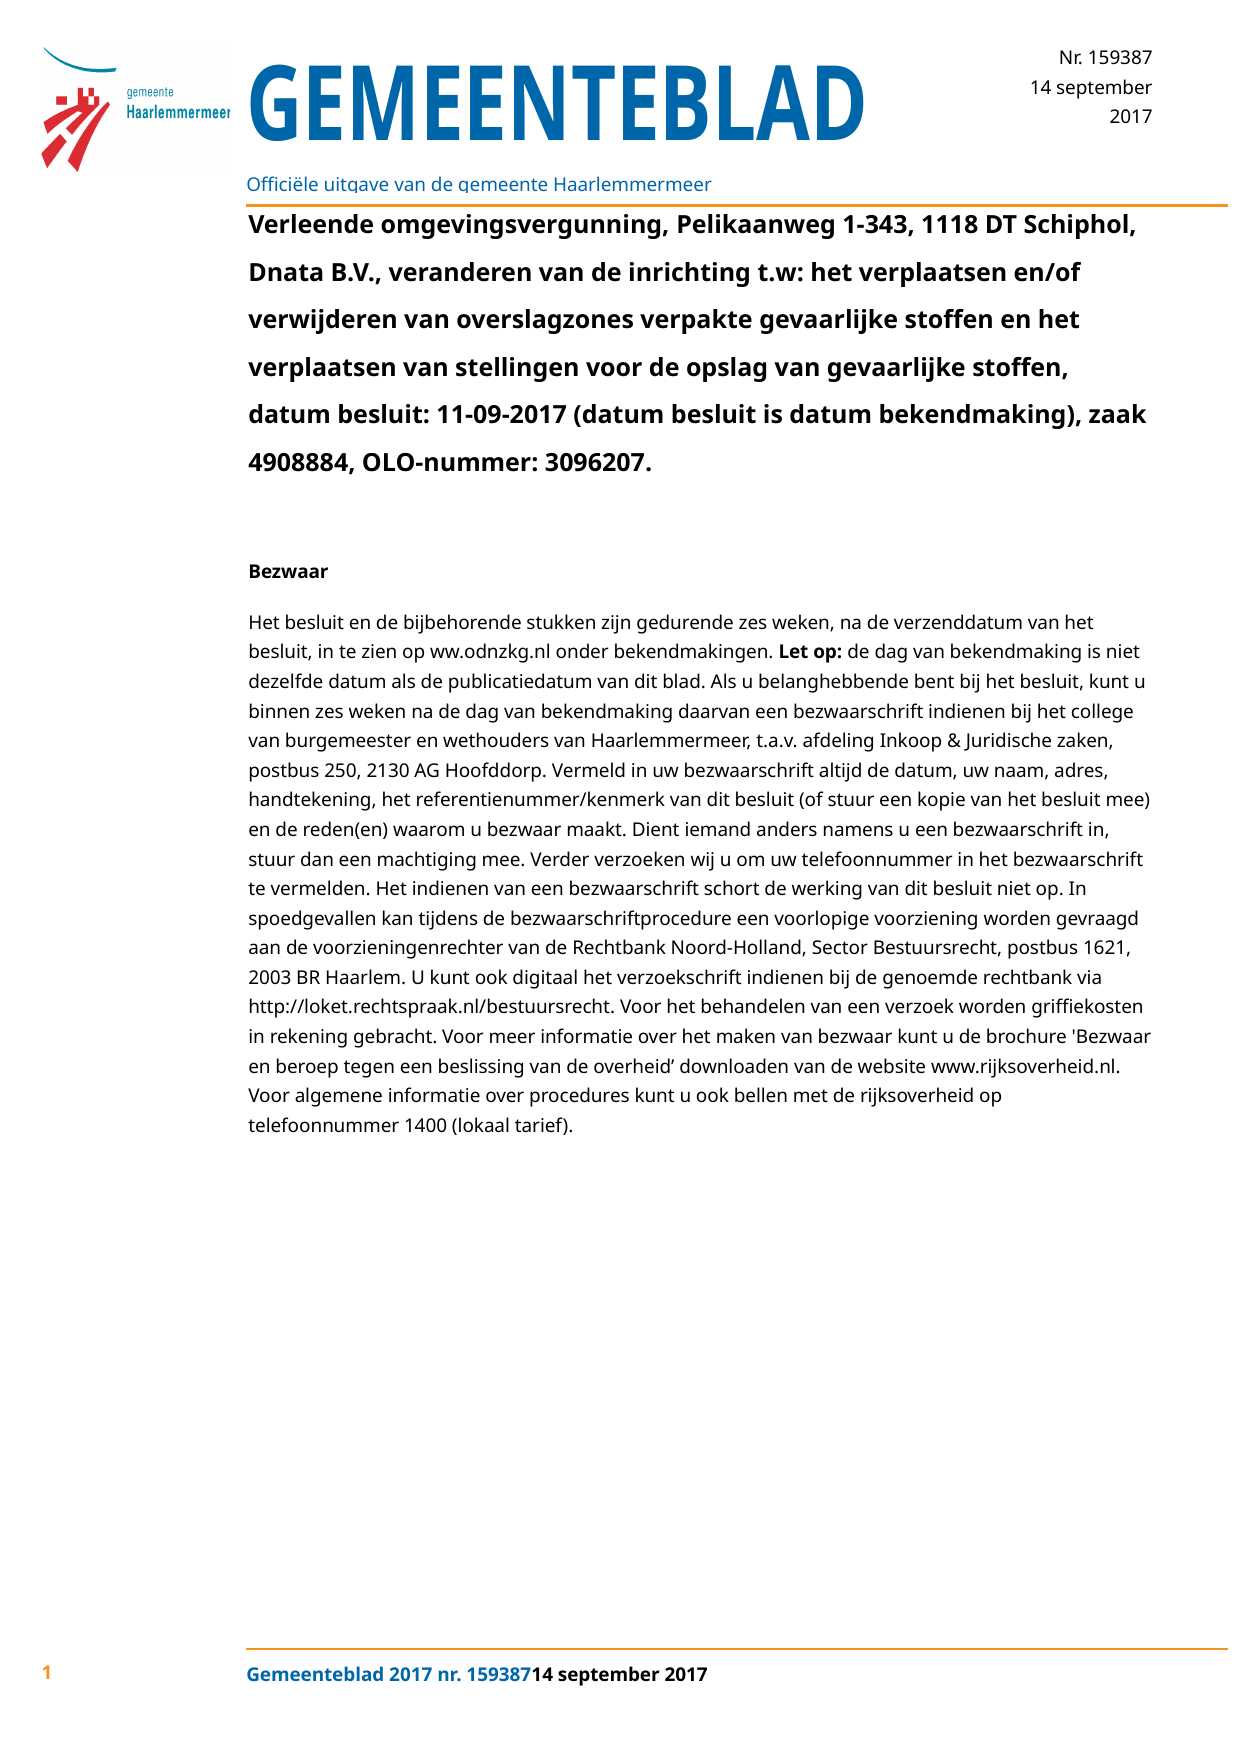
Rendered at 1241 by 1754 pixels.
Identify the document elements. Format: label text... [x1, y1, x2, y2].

text Verleende omgevingsvergunning, Pelikaanweg 1-343, 1118 DT Schiphol, Dnata B.V., veranderen van de inrichting t.w: het verplaatsen en/of verwijderen van overslagzones verpakte gevaarlijke stoffen en het verplaatsen van stellingen voor de opslag van gevaarlijke stoffen, datum besluit: 11-09-2017 (datum besluit is datum bekendmaking), zaak 4908884, OLO-nummer: 3096207. [248, 207, 1152, 479]
text Bezwaar [248, 559, 1152, 584]
text Het besluit en de bijbehorende stukken zijn gedurende zes weken, na de verzenddatum van het besluit, in te zien op ww.odnzkg.nl onder bekendmakingen. Let op: de dag van bekendmaking is niet dezelfde datum als de publicatiedatum van dit blad. Als u belanghebbende bent bij het besluit, kunt u binnen zes weken na de dag van bekendmaking daarvan een bezwaarschrift indienen bij het college van burgemeester en wethouders van Haarlemmermeer, t.a.v. afdeling Inkoop & Juridische zaken, postbus 250, 2130 AG Hoofddorp. Vermeld in uw bezwaarschrift altijd de datum, uw naam, adres, handtekening, het referentienummer/kenmerk van dit besluit (of stuur een kopie van het besluit mee) en de reden(en) waarom u bezwaar maakt. Dient iemand anders namens u een bezwaarschrift in, stuur dan een machtiging mee. Verder verzoeken wij u om uw telefoonnummer in het bezwaarschrift te vermelden. Het indienen van een bezwaarschrift schort de werking van dit besluit niet op. In spoedgevallen kan tijdens de bezwaarschriftprocedure een voorlopige voorziening worden gevraagd aan de voorzieningenrechter van de Rechtbank Noord-Holland, Sector Bestuursrecht, postbus 1621, 2003 BR Haarlem. U kunt ook digitaal het verzoekschrift indienen bij de genoemde rechtbank via http://loket.rechtspraak.nl/bestuursrecht. Voor het behandelen van een verzoek worden griffiekosten in rekening gebracht. Voor meer informatie over het maken van bezwaar kunt u de brochure 'Bezwaar en beroep tegen een beslissing van de overheid’ downloaden van de website www.rijksoverheid.nl. Voor algemene informatie over procedures kunt u ook bellen met de rijksoverheid op telefoonnummer 1400 (lokaal tarief). [248, 609, 1152, 1138]
picture [41, 47, 231, 172]
